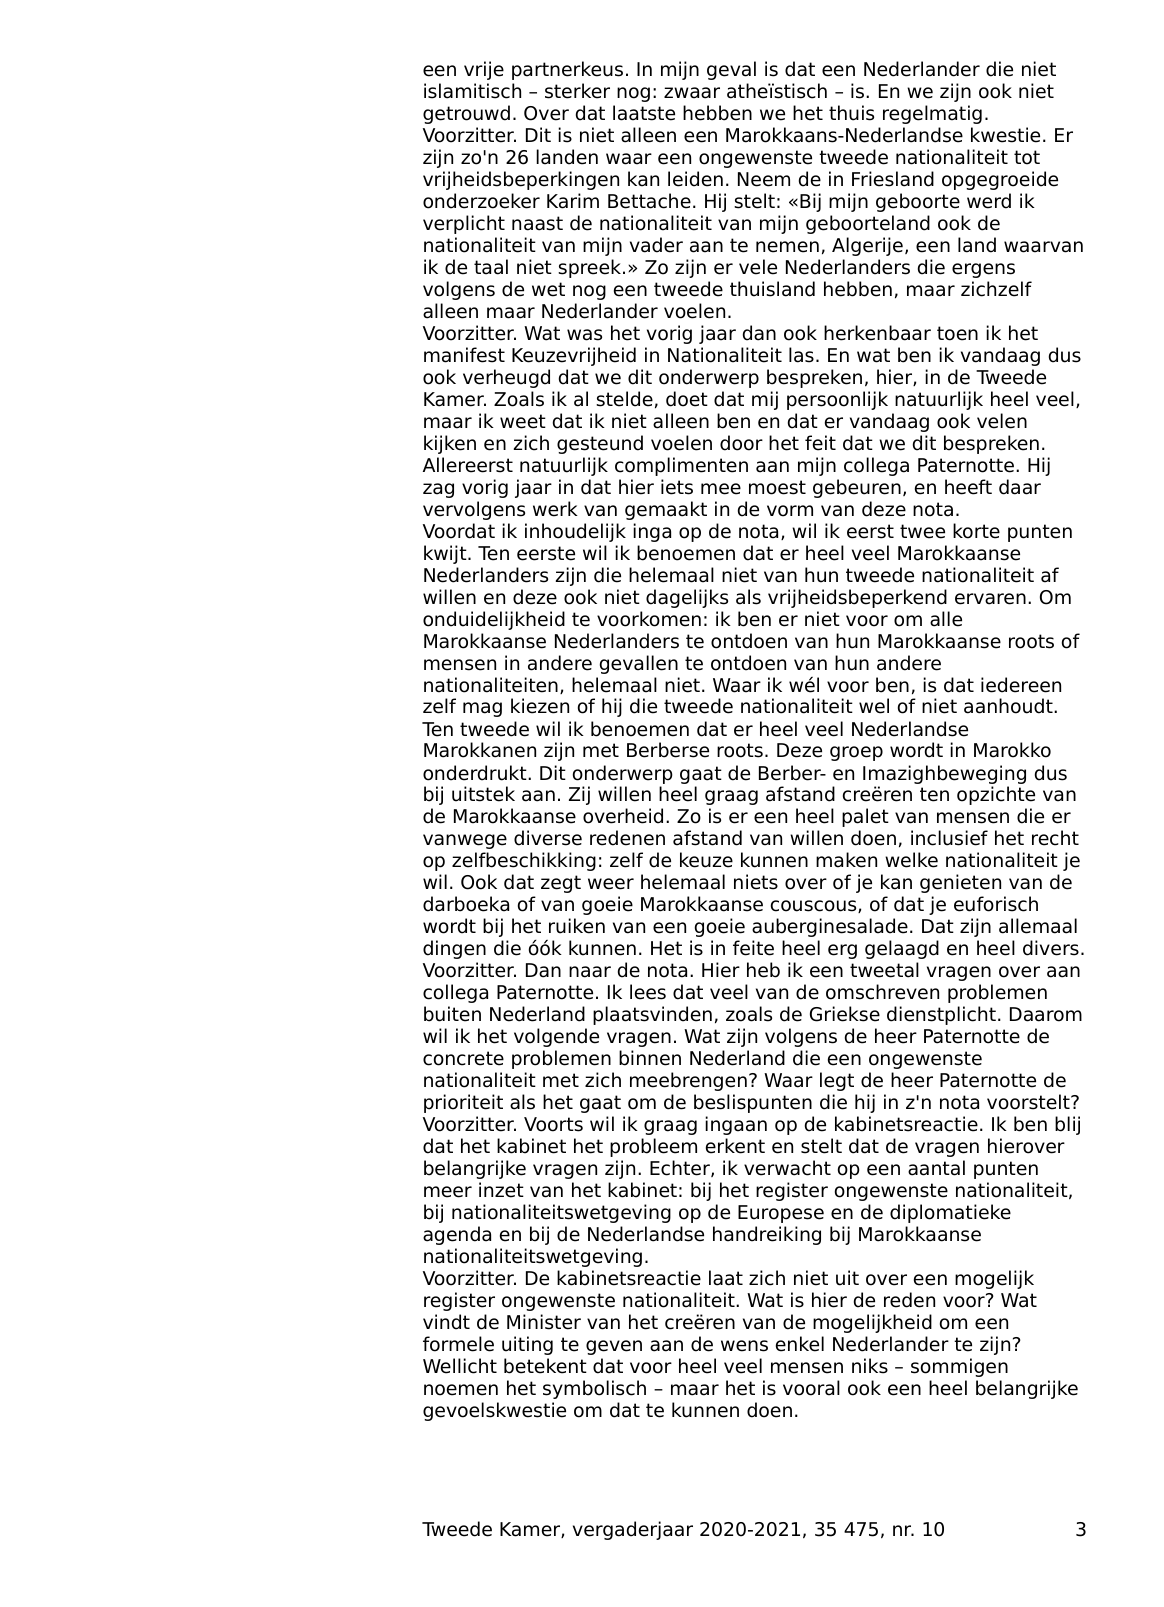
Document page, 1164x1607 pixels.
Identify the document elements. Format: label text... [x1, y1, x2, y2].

text Voorzitter. Dit is niet alleen een Marokkaans-Nederlandse kwestie. Er zijn zo'n 26 landen waar een ongewenste tweede nationaliteit tot vrijheidsbeperkingen kan leiden. Neem de in Friesland opgegroeide onderzoeker Karim Bettache. Hij stelt: «Bij mijn geboorte werd ik verplicht naast de nationaliteit van mijn geboorteland ook de nationaliteit van mijn vader aan te nemen, Algerije, een land waarvan ik de taal niet spreek.» Zo zijn er vele Nederlanders die ergens volgens de wet nog een tweede thuisland hebben, maar zichzelf alleen maar Nederlander voelen. [422, 125, 1087, 323]
text Allereerst natuurlijk complimenten aan mijn collega Paternotte. Hij zag vorig jaar in dat hier iets mee moest gebeuren, en heeft daar vervolgens werk van gemaakt in de vorm van deze nota. [422, 455, 1087, 521]
text Voorzitter. Voorts wil ik graag ingaan op de kabinetsreactie. Ik ben blij dat het kabinet het probleem erkent en stelt dat de vragen hierover belangrijke vragen zijn. Echter, ik verwacht op een aantal punten meer inzet van het kabinet: bij het register ongewenste nationaliteit, bij nationaliteitswetgeving op de Europese en de diplomatieke agenda en bij de Nederlandse handreiking bij Marokkaanse nationaliteitswetgeving. [422, 1114, 1087, 1268]
text Voordat ik inhoudelijk inga op de nota, wil ik eerst twee korte punten kwijt. Ten eerste wil ik benoemen dat er heel veel Marokkaanse Nederlanders zijn die helemaal niet van hun tweede nationaliteit af willen en deze ook niet dagelijks als vrijheidsbeperkend ervaren. Om onduidelijkheid te voorkomen: ik ben er niet voor om alle Marokkaanse Nederlanders te ontdoen van hun Marokkaanse roots of mensen in andere gevallen te ontdoen van hun andere nationaliteiten, helemaal niet. Waar ik wél voor ben, is dat iedereen zelf mag kiezen of hij die tweede nationaliteit wel of niet aanhoudt. [422, 521, 1087, 718]
text Voorzitter. De kabinetsreactie laat zich niet uit over een mogelijk register ongewenste nationaliteit. Wat is hier de reden voor? Wat vindt de Minister van het creëren van de mogelijkheid om een formele uiting te geven aan de wens enkel Nederlander te zijn? Wellicht betekent dat voor heel veel mensen niks – sommigen noemen het symbolisch – maar het is vooral ook een heel belangrijke gevoelskwestie om dat te kunnen doen. [422, 1268, 1087, 1422]
text een vrije partnerkeus. In mijn geval is dat een Nederlander die niet islamitisch – sterker nog: zwaar atheïstisch – is. En we zijn ook niet getrouwd. Over dat laatste hebben we het thuis regelmatig. [422, 59, 1087, 125]
text Voorzitter. Wat was het vorig jaar dan ook herkenbaar toen ik het manifest Keuzevrijheid in Nationaliteit las. En wat ben ik vandaag dus ook verheugd dat we dit onderwerp bespreken, hier, in de Tweede Kamer. Zoals ik al stelde, doet dat mij persoonlijk natuurlijk heel veel, maar ik weet dat ik niet alleen ben en dat er vandaag ook velen kijken en zich gesteund voelen door het feit dat we dit bespreken. [422, 323, 1087, 455]
text Voorzitter. Dan naar de nota. Hier heb ik een tweetal vragen over aan collega Paternotte. Ik lees dat veel van de omschreven problemen buiten Nederland plaatsvinden, zoals de Griekse dienstplicht. Daarom wil ik het volgende vragen. Wat zijn volgens de heer Paternotte de concrete problemen binnen Nederland die een ongewenste nationaliteit met zich meebrengen? Waar legt de heer Paternotte de prioriteit als het gaat om de beslispunten die hij in z'n nota voorstelt? [422, 960, 1087, 1114]
text Ten tweede wil ik benoemen dat er heel veel Nederlandse Marokkanen zijn met Berberse roots. Deze groep wordt in Marokko onderdrukt. Dit onderwerp gaat de Berber- en Imazighbeweging dus bij uitstek aan. Zij willen heel graag afstand creëren ten opzichte van de Marokkaanse overheid. Zo is er een heel palet van mensen die er vanwege diverse redenen afstand van willen doen, inclusief het recht op zelfbeschikking: zelf de keuze kunnen maken welke nationaliteit je wil. Ook dat zegt weer helemaal niets over of je kan genieten van de darboeka of van goeie Marokkaanse couscous, of dat je euforisch wordt bij het ruiken van een goeie auberginesalade. Dat zijn allemaal dingen die óók kunnen. Het is in feite heel erg gelaagd en heel divers. [422, 718, 1087, 960]
